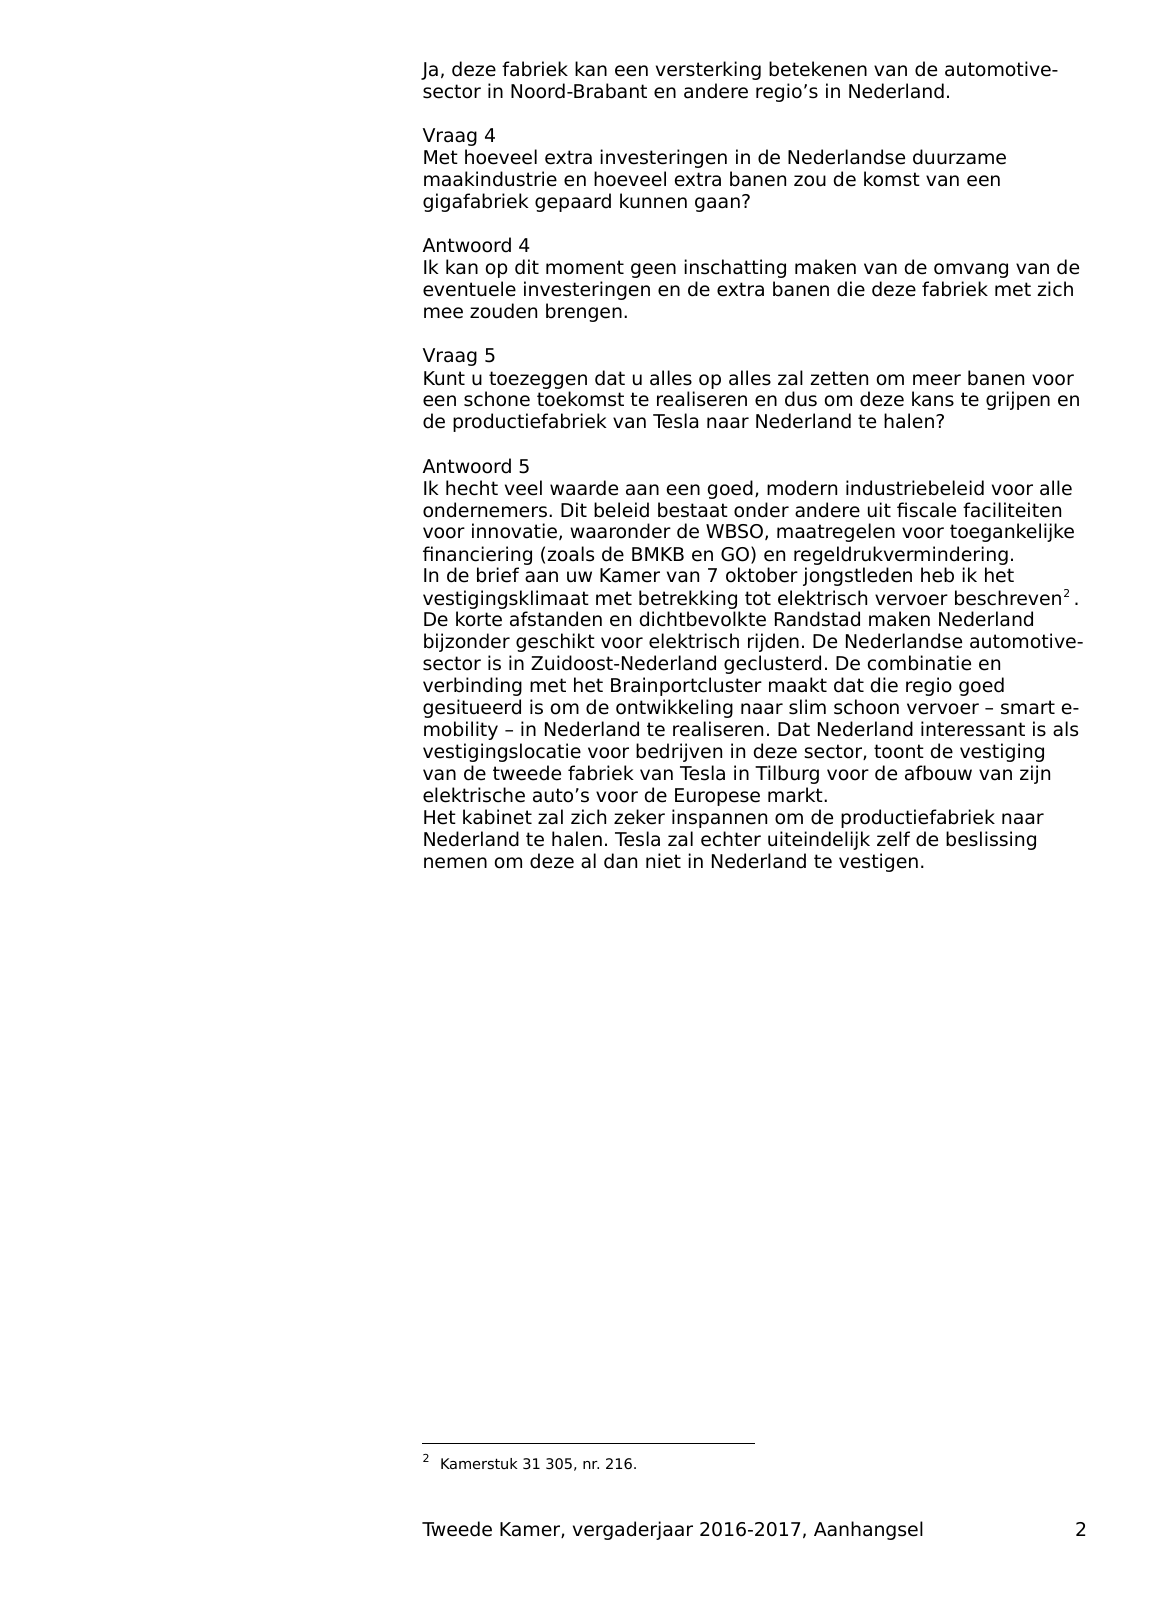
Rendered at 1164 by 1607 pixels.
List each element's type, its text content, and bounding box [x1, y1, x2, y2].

text Ja, deze fabriek kan een versterking betekenen van de automotive-sector in Noord-Brabant en andere regio’s in Nederland. [422, 59, 1087, 103]
text Het kabinet zal zich zeker inspannen om de productiefabriek naar Nederland te halen. Tesla zal echter uiteindelijk zelf de beslissing nemen om deze al dan niet in Nederland te vestigen. [422, 807, 1087, 873]
text Antwoord 5 [422, 456, 1087, 477]
text Vraag 4 [422, 125, 1087, 147]
text Kunt u toezeggen dat u alles op alles zal zetten om meer banen voor een schone toekomst te realiseren en dus om deze kans te grijpen en de productiefabriek van Tesla naar Nederland te halen? [422, 367, 1087, 433]
text Antwoord 4 [422, 235, 1087, 257]
text Ik kan op dit moment geen inschatting maken van de omvang van de eventuele investeringen en de extra banen die deze fabriek met zich mee zouden brengen. [422, 257, 1087, 323]
text Vraag 5 [422, 345, 1087, 367]
text In de brief aan uw Kamer van 7 oktober jongstleden heb ik het vestigingsklimaat met betrekking tot elektrisch vervoer beschreven. De korte afstanden en dichtbevolkte Randstad maken Nederland bijzonder geschikt voor elektrisch rijden. De Nederlandse automotive-sector is in Zuidoost-Nederland geclusterd. De combinatie en verbinding met het Brainportcluster maakt dat die regio goed gesitueerd is om de ontwikkeling naar slim schoon vervoer – smart e-mobility – in Nederland te realiseren. Dat Nederland interessant is als vestigingslocatie voor bedrijven in deze sector, toont de vestiging van de tweede fabriek van Tesla in Tilburg voor de afbouw van zijn elektrische auto’s voor de Europese markt. [422, 565, 1087, 807]
text Met hoeveel extra investeringen in de Nederlandse duurzame maakindustrie en hoeveel extra banen zou de komst van een gigafabriek gepaard kunnen gaan? [422, 147, 1087, 213]
text Kamerstuk 31 305, nr. 216. [422, 1452, 1087, 1474]
text Ik hecht veel waarde aan een goed, modern industriebeleid voor alle ondernemers. Dit beleid bestaat onder andere uit fiscale faciliteiten voor innovatie, waaronder de WBSO, maatregelen voor toegankelijke financiering (zoals de BMKB en GO) en regeldrukvermindering. [422, 477, 1087, 565]
